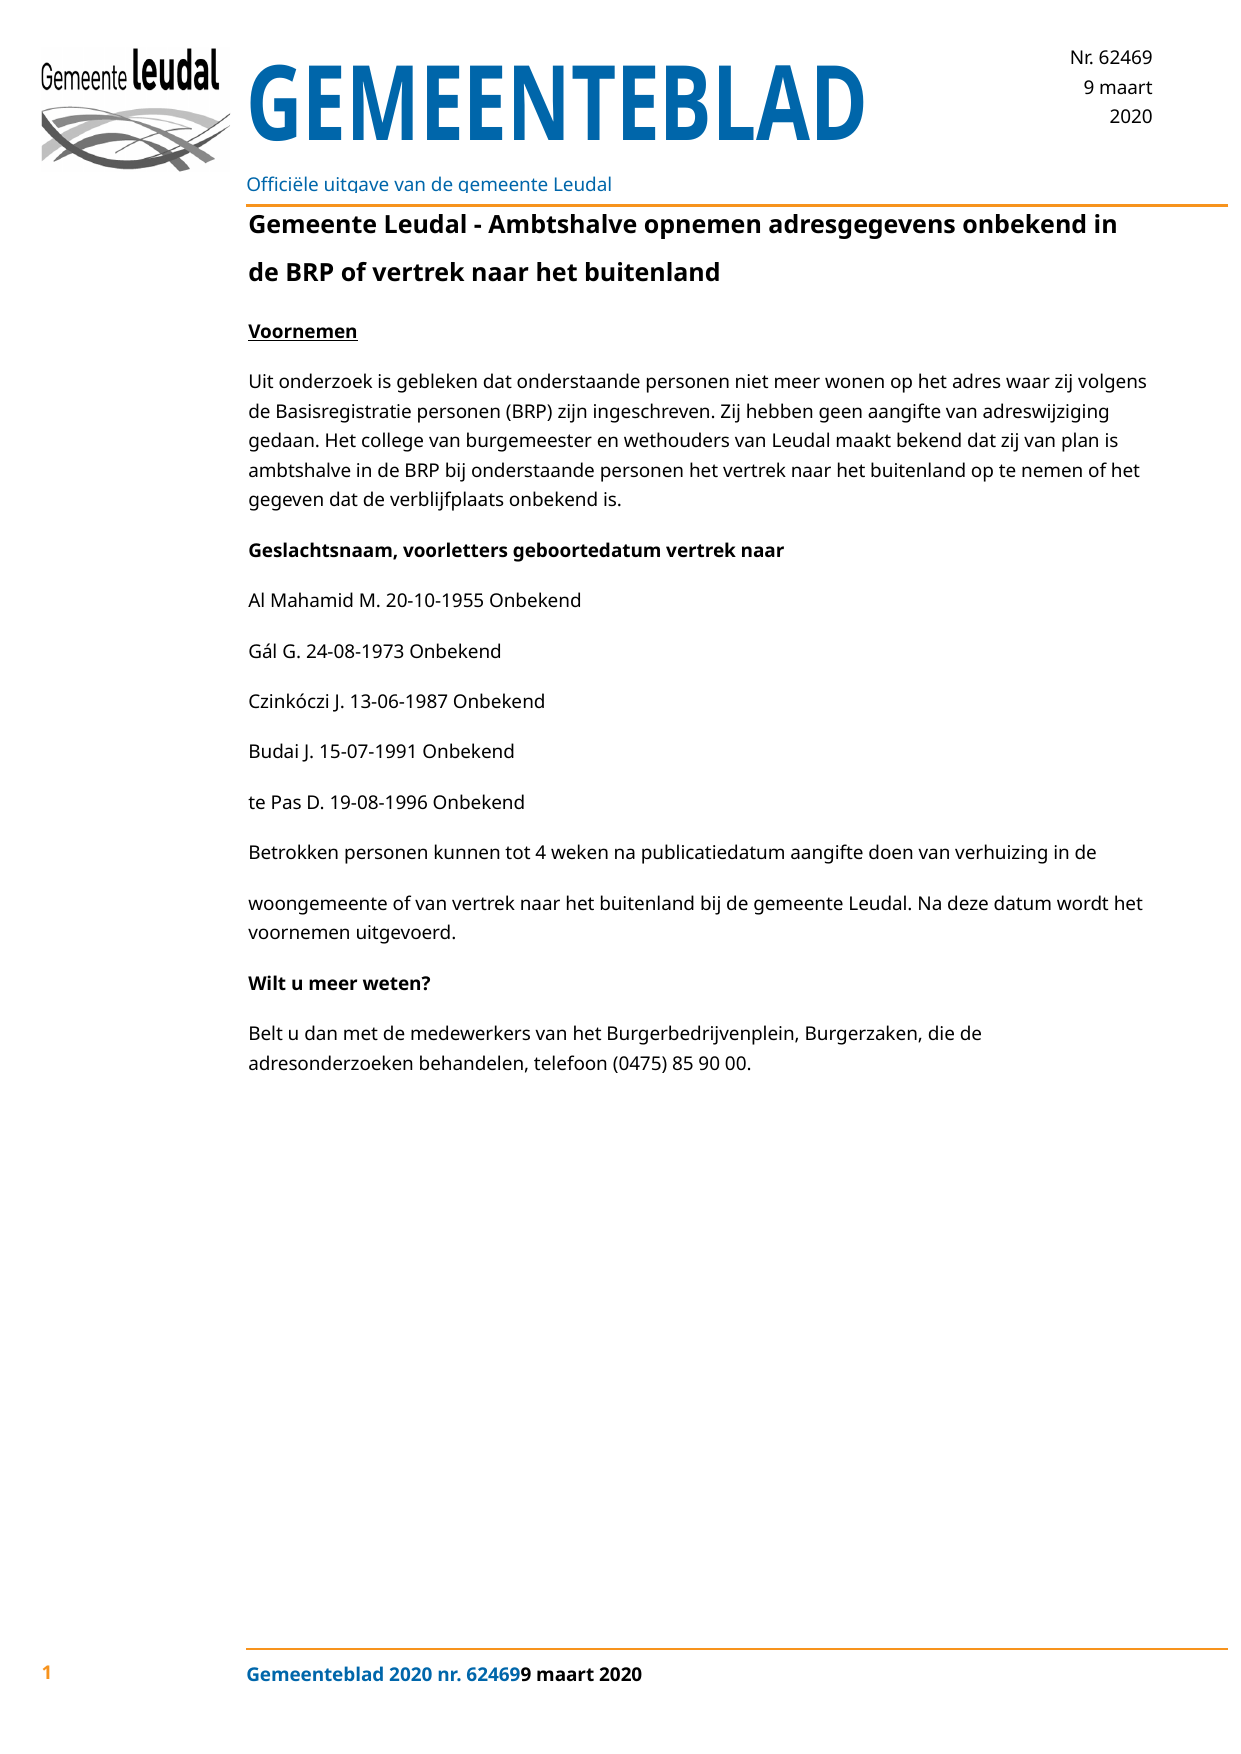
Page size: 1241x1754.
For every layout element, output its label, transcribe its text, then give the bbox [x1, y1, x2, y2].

text Budai J. 15-07-1991 Onbekend [248, 739, 1152, 764]
text Gemeente Leudal - Ambtshalve opnemen adresgegevens onbekend in de BRP of vertrek naar het buitenland [248, 207, 1152, 288]
text Belt u dan met de medewerkers van het Burgerbedrijvenplein, Burgerzaken, die de adresonderzoeken behandelen, telefoon (0475) 85 90 00. [248, 1020, 1152, 1076]
text Geslachtsnaam, voorletters geboortedatum vertrek naar [248, 537, 1152, 563]
text Al Mahamid M. 20-10-1955 Onbekend [248, 587, 1152, 613]
text Gál G. 24-08-1973 Onbekend [248, 638, 1152, 664]
text Wilt u meer weten? [248, 970, 1152, 996]
picture [41, 47, 231, 172]
text Czinkóczi J. 13-06-1987 Onbekend [248, 688, 1152, 714]
text Betrokken personen kunnen tot 4 weken na publicatiedatum aangifte doen van verhuizing in de [248, 839, 1152, 865]
text Uit onderzoek is gebleken dat onderstaande personen niet meer wonen op het adres waar zij volgens de Basisregistratie personen (BRP) zijn ingeschreven. Zij hebben geen aangifte van adreswijziging gedaan. Het college van burgemeester en wethouders van Leudal maakt bekend dat zij van plan is ambtshalve in de BRP bij onderstaande personen het vertrek naar het buitenland op te nemen of het gegeven dat de verblijfplaats onbekend is. [248, 368, 1152, 512]
text Voornemen [248, 318, 1152, 344]
text te Pas D. 19-08-1996 Onbekend [248, 789, 1152, 815]
text woongemeente of van vertrek naar het buitenland bij de gemeente Leudal. Na deze datum wordt het voornemen uitgevoerd. [248, 890, 1152, 945]
